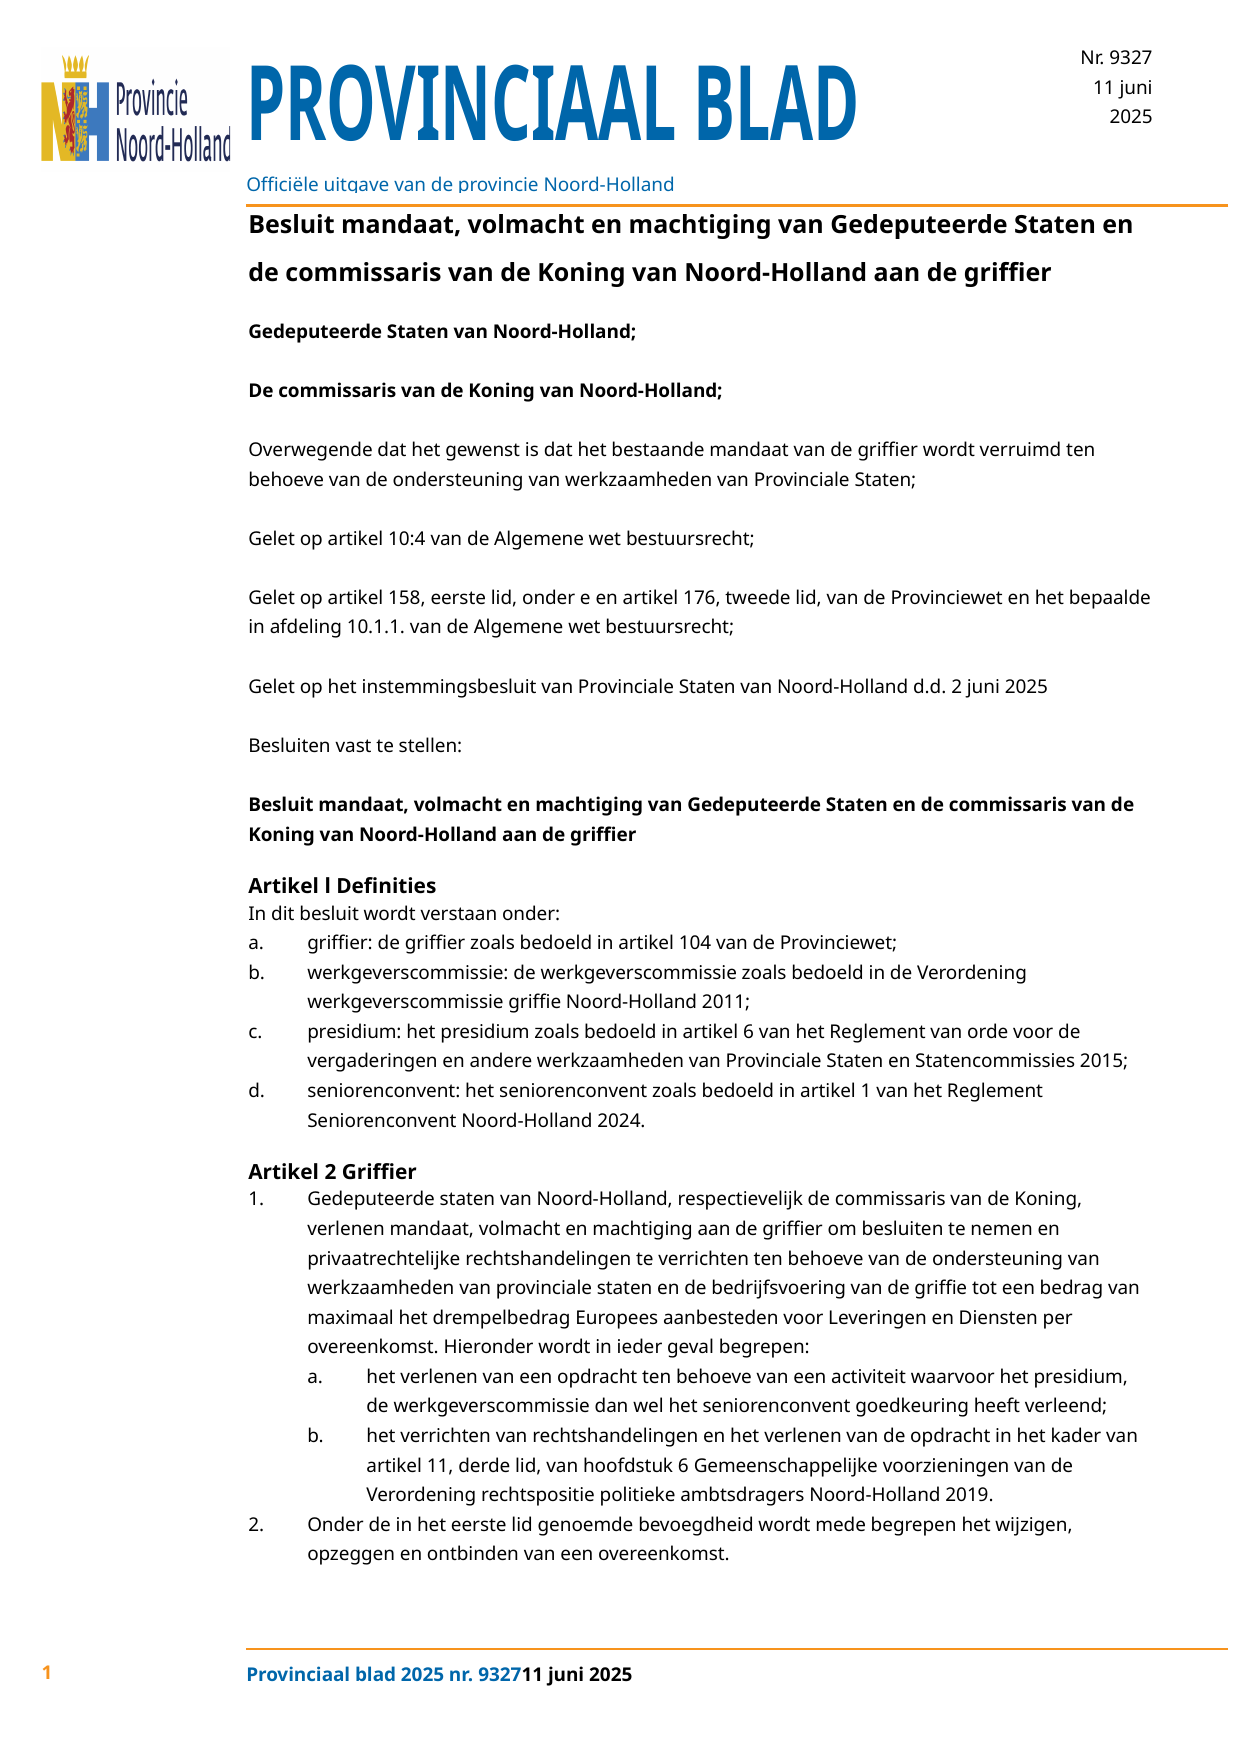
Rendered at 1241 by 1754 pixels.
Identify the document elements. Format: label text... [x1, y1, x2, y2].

list het verrichten van rechtshandelingen en het verlenen van de opdracht in het kader van artikel 11, derde lid, van hoofdstuk 6 Gemeenschappelijke voorzieningen van de Verordening rechtspositie politieke ambtsdragers Noord-Holland 2019. [307, 1422, 1152, 1507]
text In dit besluit wordt verstaan onder: [248, 900, 1152, 925]
text Gedeputeerde Staten van Noord-Holland; [248, 318, 1152, 344]
list griffier: de griffier zoals bedoeld in artikel 104 van de Provinciewet; [248, 929, 1152, 955]
text Overwegende dat het gewenst is dat het bestaande mandaat van de griffier wordt verruimd ten behoeve van de ondersteuning van werkzaamheden van Provinciale Staten; [248, 436, 1152, 492]
text Artikel 2 Griffier [248, 1157, 1152, 1186]
list het verlenen van een opdracht ten behoeve van een activiteit waarvoor het presidium, de werkgeverscommissie dan wel het seniorenconvent goedkeuring heeft verleend; [307, 1363, 1152, 1418]
list werkgeverscommissie: de werkgeverscommissie zoals bedoeld in de Verordening werkgeverscommissie griffie Noord-Holland 2011; [248, 959, 1152, 1014]
text Gelet op het instemmingsbesluit van Provinciale Staten van Noord-Holland d.d. 2 juni 2025 [248, 673, 1152, 699]
text Besluiten vast te stellen: [248, 732, 1152, 758]
text Artikel l Definities [248, 871, 1152, 900]
text Besluit mandaat, volmacht en machtiging van Gedeputeerde Staten en de commissaris van de Koning van Noord-Holland aan de griffier [248, 207, 1152, 288]
text Gelet op artikel 158, eerste lid, onder e en artikel 176, tweede lid, van de Provinciewet en het bepaalde in afdeling 10.1.1. van de Algemene wet bestuursrecht; [248, 584, 1152, 639]
list Gedeputeerde staten van Noord-Holland, respectievelijk de commissaris van de Koning, verlenen mandaat, volmacht en machtiging aan de griffier om besluiten te nemen en privaatrechtelijke rechtshandelingen te verrichten ten behoeve van de ondersteuning van werkzaamheden van provinciale staten en de bedrijfsvoering van de griffie tot een bedrag van maximaal het drempelbedrag Europees aanbesteden voor Leveringen en Diensten per overeenkomst. Hieronder wordt in ieder geval begrepen: [248, 1186, 1152, 1359]
list presidium: het presidium zoals bedoeld in artikel 6 van het Reglement van orde voor de vergaderingen en andere werkzaamheden van Provinciale Staten en Statencommissies 2015; [248, 1018, 1152, 1073]
list seniorenconvent: het seniorenconvent zoals bedoeld in artikel 1 van het Reglement Seniorenconvent Noord-Holland 2024. [248, 1077, 1152, 1132]
picture [41, 47, 231, 172]
list Onder de in het eerste lid genoemde bevoegdheid wordt mede begrepen het wijzigen, opzeggen en ontbinden van een overeenkomst. [248, 1511, 1152, 1566]
text Besluit mandaat, volmacht en machtiging van Gedeputeerde Staten en de commissaris van de Koning van Noord-Holland aan de griffier [248, 791, 1152, 847]
text Gelet op artikel 10:4 van de Algemene wet bestuursrecht; [248, 525, 1152, 551]
text De commissaris van de Koning van Noord-Holland; [248, 377, 1152, 403]
